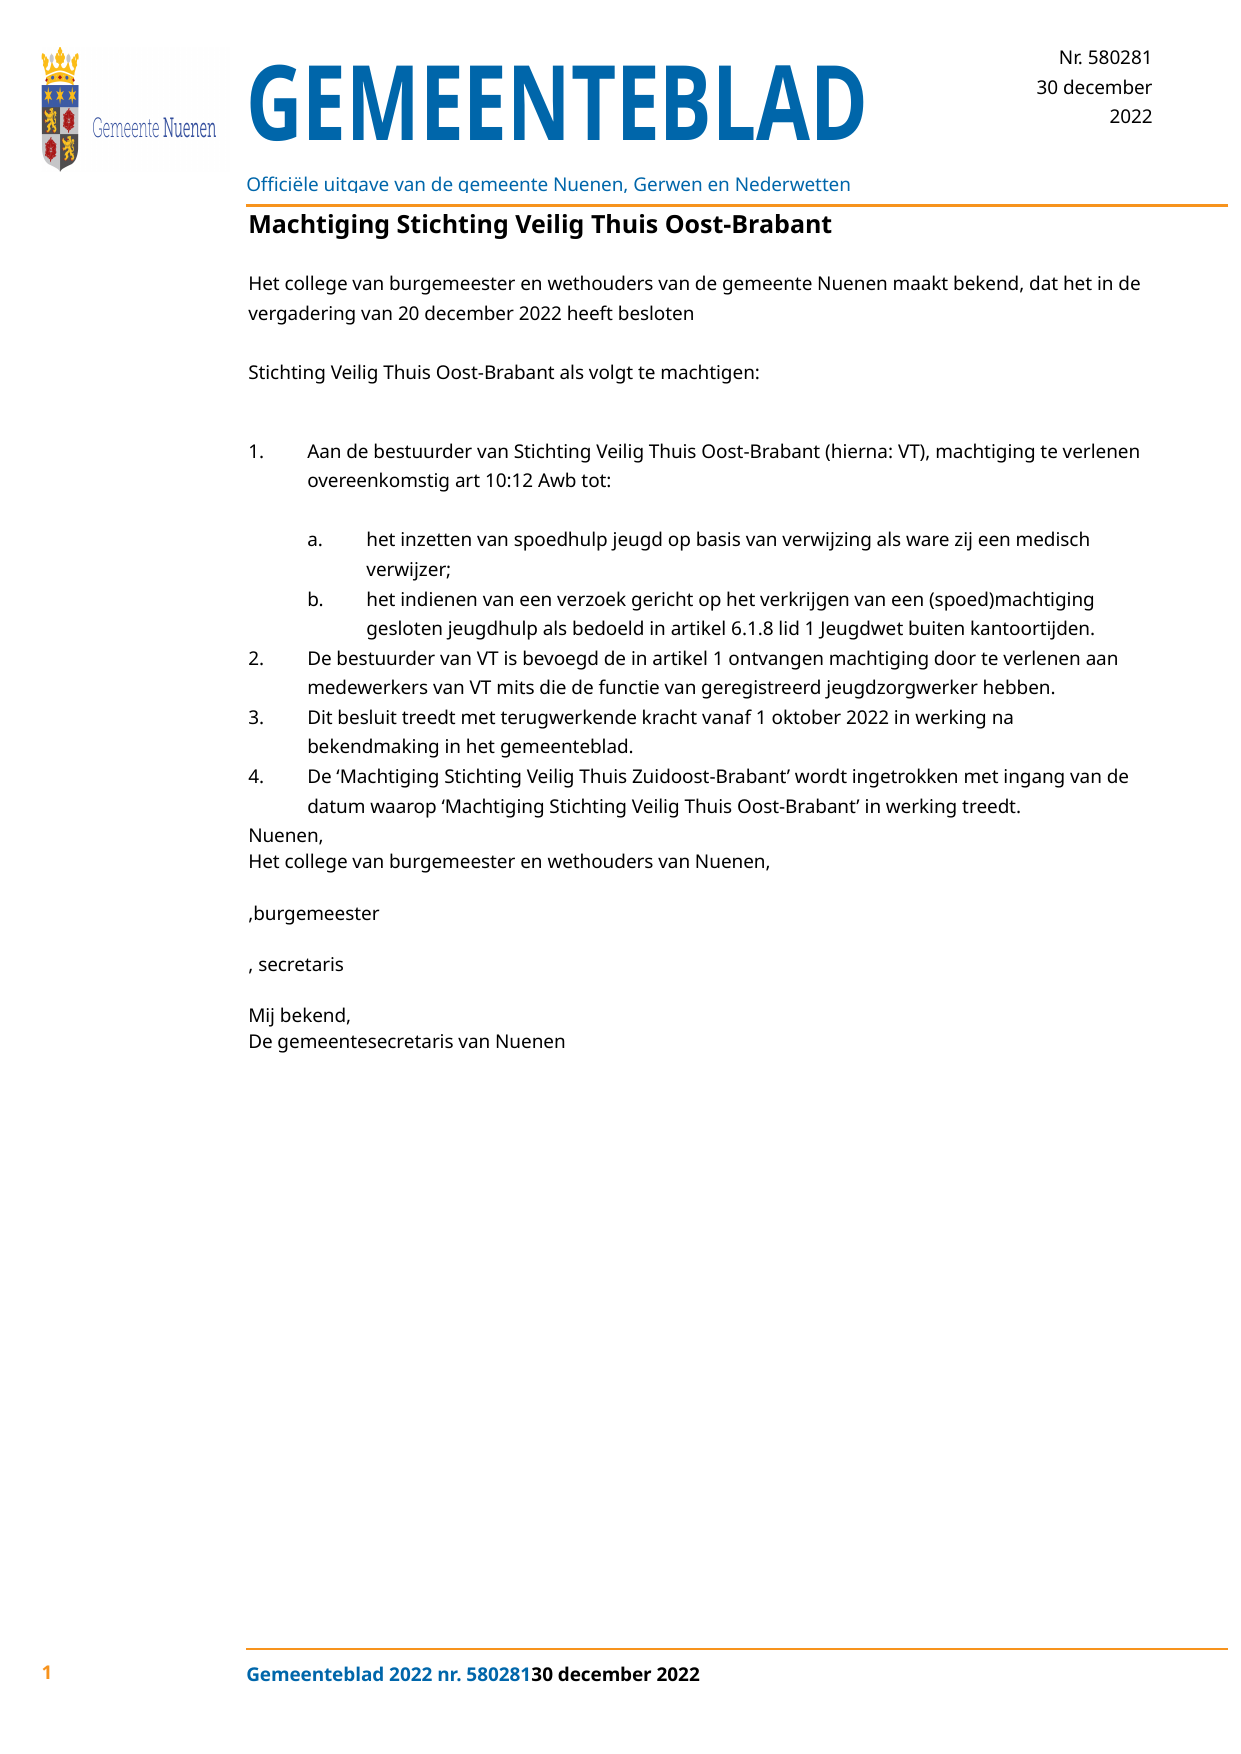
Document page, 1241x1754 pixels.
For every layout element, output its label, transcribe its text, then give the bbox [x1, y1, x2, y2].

text Het college van burgemeester en wethouders van de gemeente Nuenen maakt bekend, dat het in de vergadering van 20 december 2022 heeft besloten [248, 270, 1152, 326]
list Dit besluit treedt met terugwerkende kracht vanaf 1 oktober 2022 in werking na bekendmaking in het gemeenteblad. [248, 704, 1152, 759]
text Stichting Veilig Thuis Oost-Brabant als volgt te machtigen: [248, 359, 1152, 385]
list Aan de bestuurder van Stichting Veilig Thuis Oost-Brabant (hierna: VT), machtiging te verlenen overeenkomstig art 10:12 Awb tot: [248, 438, 1152, 493]
text Machtiging Stichting Veilig Thuis Oost-Brabant [248, 207, 1152, 241]
text De gemeentesecretaris van Nuenen [248, 1028, 1152, 1054]
list De bestuurder van VT is bevoegd de in artikel 1 ontvangen machtiging door te verlenen aan medewerkers van VT mits die de functie van geregistreerd jeugdzorgwerker hebben. [248, 645, 1152, 700]
text ,burgemeester [248, 900, 1152, 925]
list het indienen van een verzoek gericht op het verkrijgen van een (spoed)machtiging gesloten jeugdhulp als bedoeld in artikel 6.1.8 lid 1 Jeugdwet buiten kantoortijden. [307, 586, 1152, 641]
list het inzetten van spoedhulp jeugd op basis van verwijzing als ware zij een medisch verwijzer; [307, 527, 1152, 582]
text Het college van burgemeester en wethouders van Nuenen, [248, 848, 1152, 874]
text , secretaris [248, 951, 1152, 977]
picture [41, 47, 231, 172]
text Nuenen, [248, 822, 1152, 848]
text Mij bekend, [248, 1003, 1152, 1028]
list De ‘Machtiging Stichting Veilig Thuis Zuidoost-Brabant’ wordt ingetrokken met ingang van de datum waarop ‘Machtiging Stichting Veilig Thuis Oost-Brabant’ in werking treedt. [248, 763, 1152, 819]
